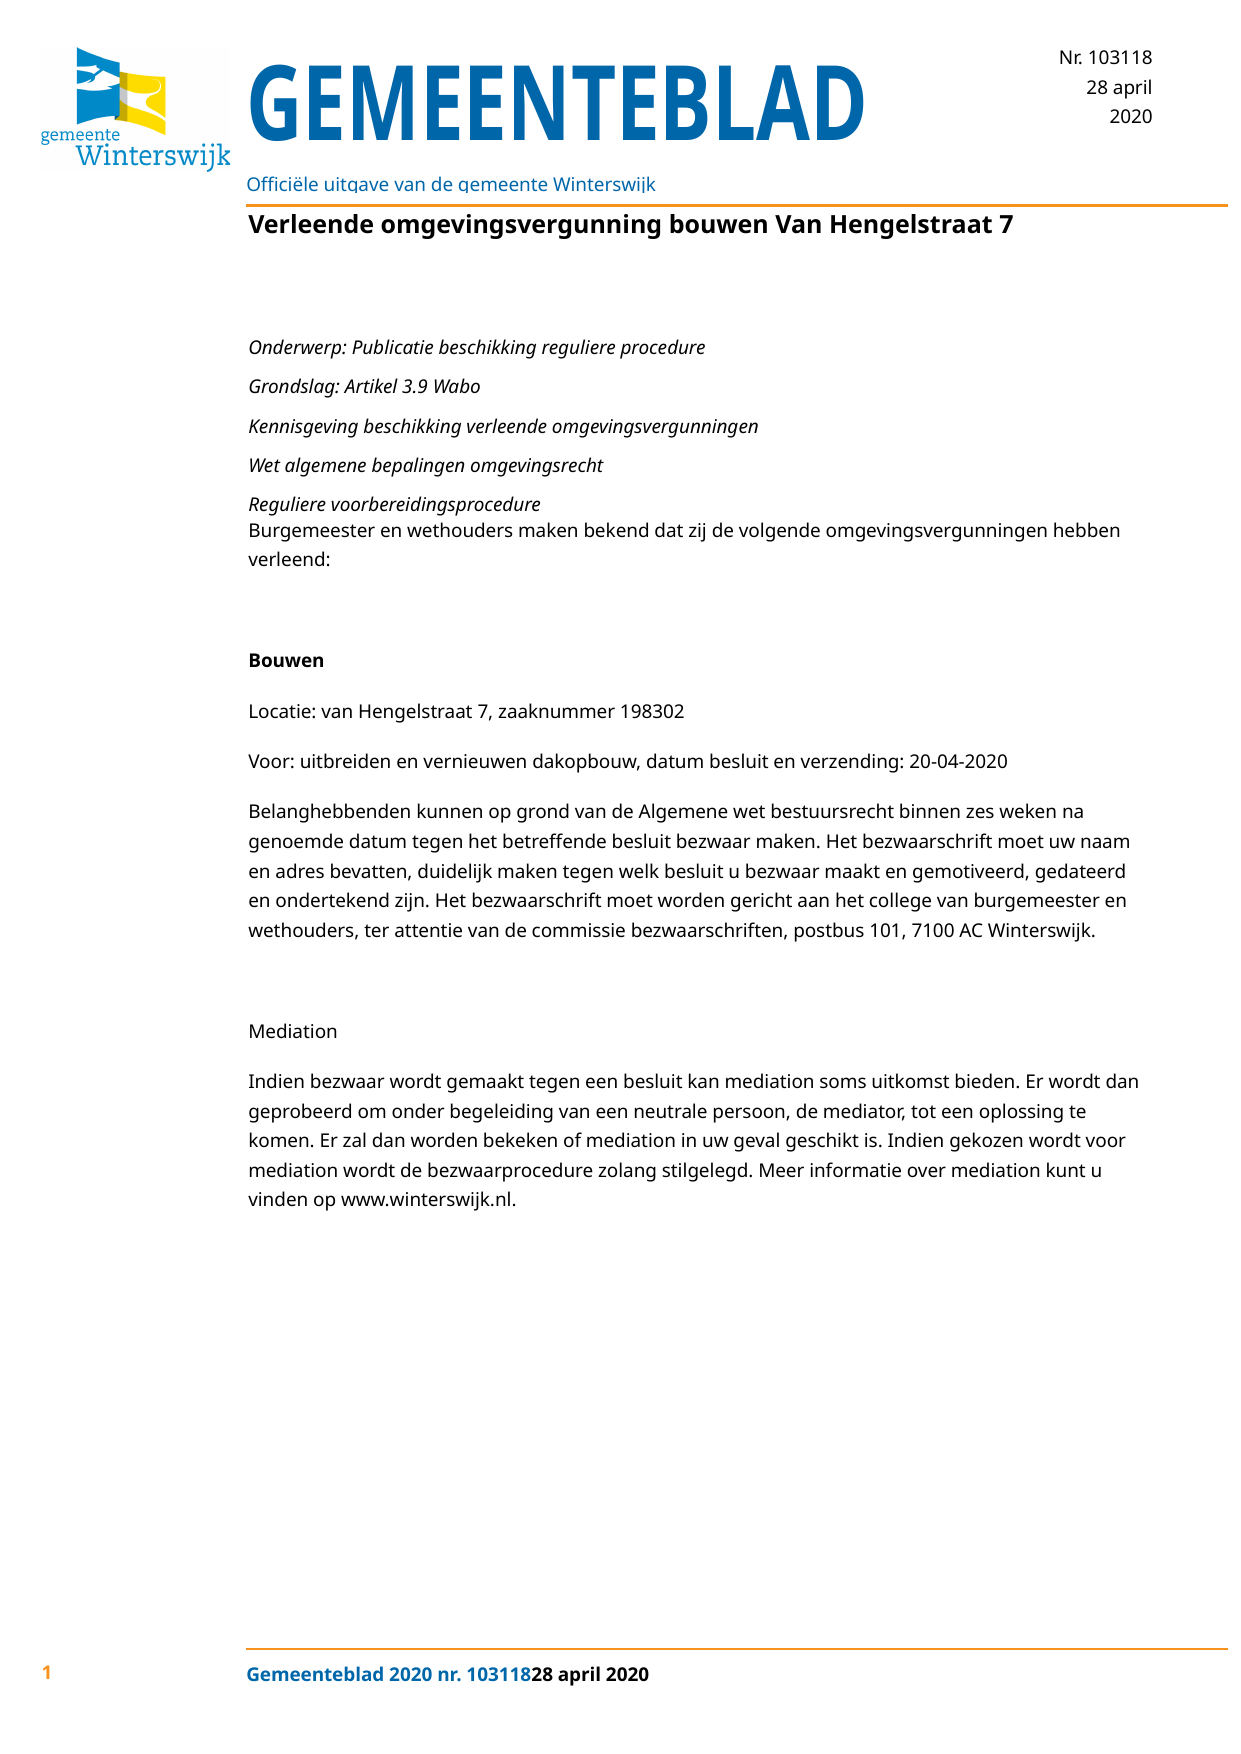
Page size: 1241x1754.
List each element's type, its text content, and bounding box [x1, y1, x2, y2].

picture [225, 153, 231, 162]
text Voor: uitbreiden en vernieuwen dakopbouw, datum besluit en verzending: 20-04-2020 [248, 748, 1152, 774]
text Belanghebbenden kunnen op grond van de Algemene wet bestuursrecht binnen zes weken na genoemde datum tegen het betreffende besluit bezwaar maken. Het bezwaarschrift moet uw naam en adres bevatten, duidelijk maken tegen welk besluit u bezwaar maakt en gemotiveerd, gedateerd en ondertekend zijn. Het bezwaarschrift moet worden gericht aan het college van burgemeester en wethouders, ter attentie van de commissie bezwaarschriften, postbus 101, 7100 AC Winterswijk. [248, 799, 1152, 943]
text Mediation [248, 1018, 1152, 1044]
text Kennisgeving beschikking verleende omgevingsvergunningen [248, 413, 1152, 438]
text Burgemeester en wethouders maken bekend dat zij de volgende omgevingsvergunningen hebben verleend: [248, 517, 1152, 572]
text Onderwerp: Publicatie beschikking reguliere procedure [248, 334, 1152, 360]
text Verleende omgevingsvergunning bouwen Van Hengelstraat 7 [248, 207, 1152, 241]
text Bouwen [248, 647, 1152, 673]
text Reguliere voorbereidingsprocedure [248, 491, 1152, 517]
text Wet algemene bepalingen omgevingsrecht [248, 452, 1152, 478]
picture [41, 47, 231, 172]
text Indien bezwaar wordt gemaakt tegen een besluit kan mediation soms uitkomst bieden. Er wordt dan geprobeerd om onder begeleiding van een neutrale persoon, de mediator, tot een oplossing te komen. Er zal dan worden bekeken of mediation in uw geval geschikt is. Indien gekozen wordt voor mediation wordt de bezwaarprocedure zolang stilgelegd. Meer informatie over mediation kunt u vinden op www.winterswijk.nl. [248, 1068, 1152, 1212]
text Locatie: van Hengelstraat 7, zaaknummer 198302 [248, 698, 1152, 724]
text Grondslag: Artikel 3.9 Wabo [248, 373, 1152, 399]
